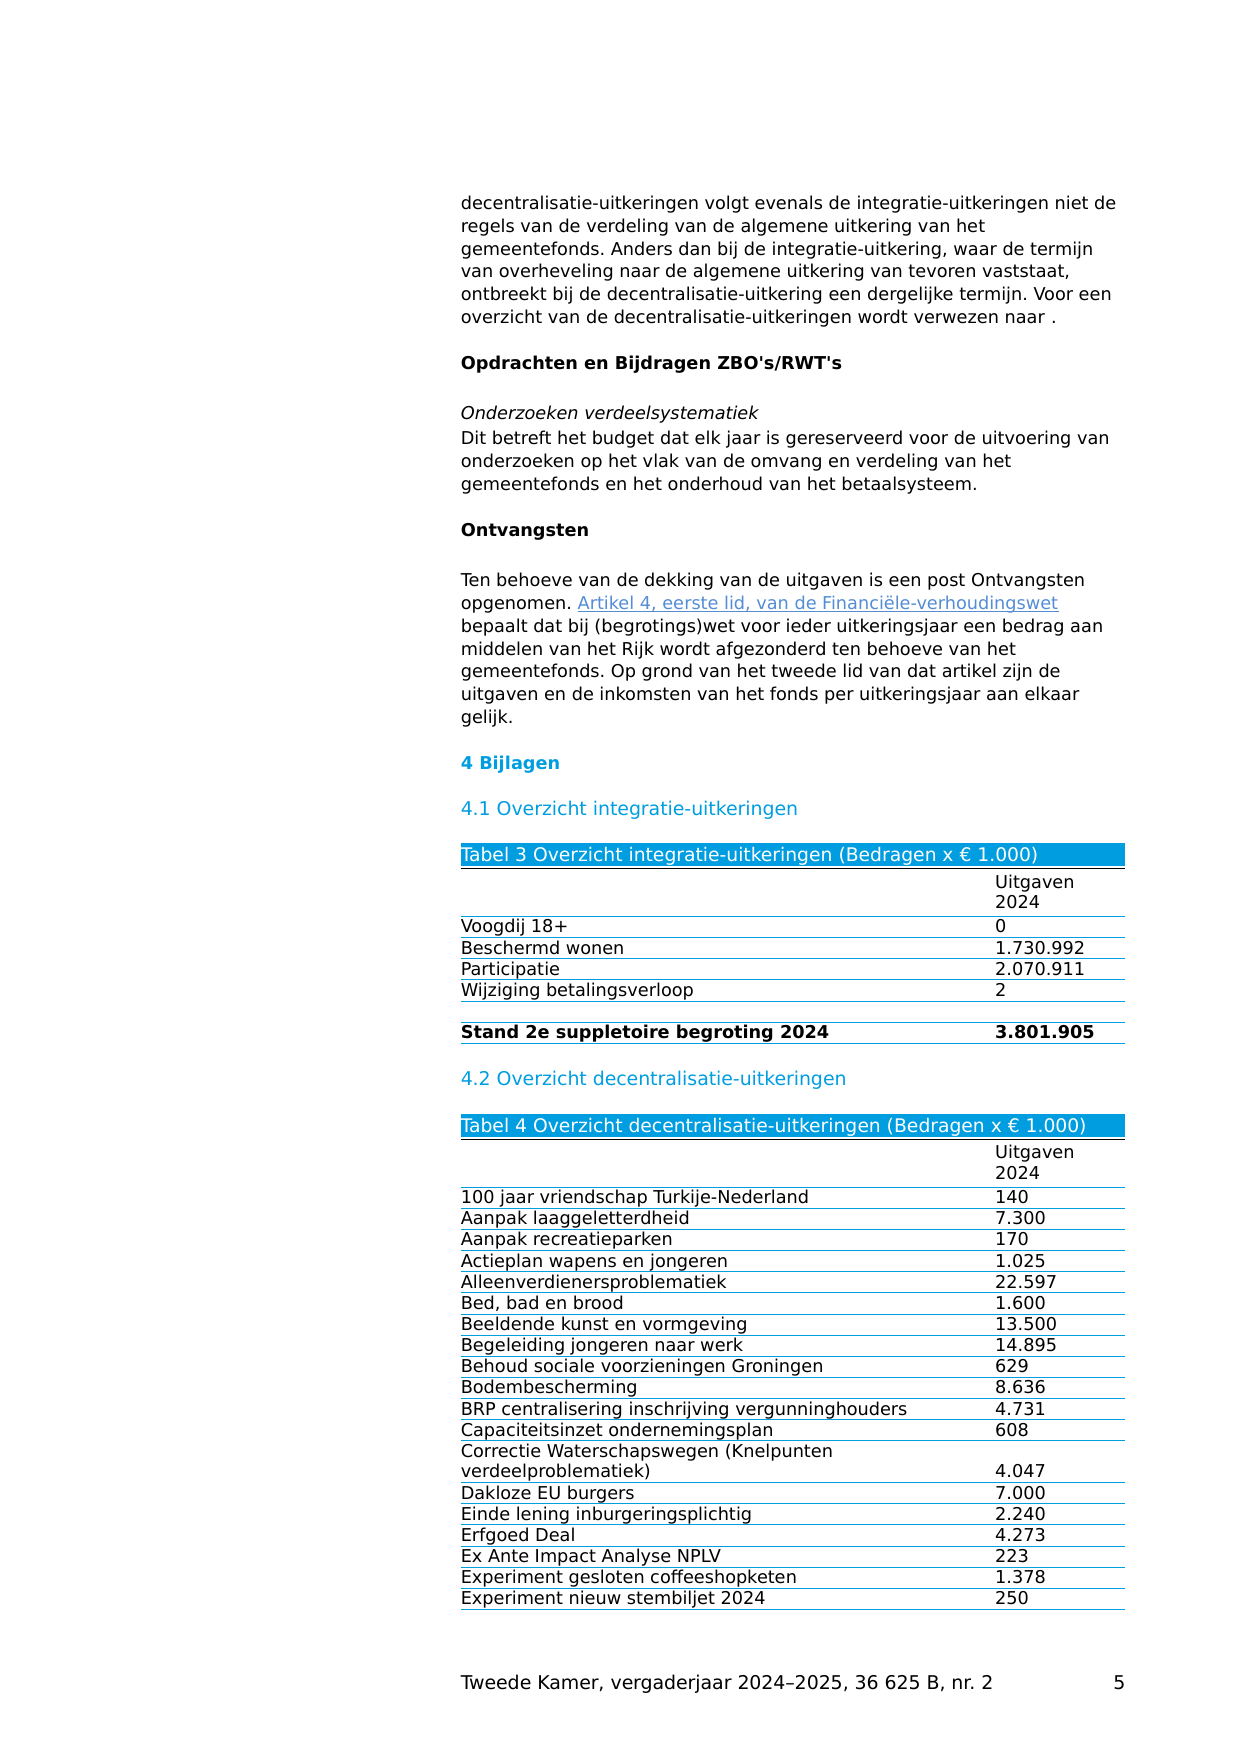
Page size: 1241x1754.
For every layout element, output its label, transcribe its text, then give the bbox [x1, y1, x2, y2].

table_cell 2.240 [992, 1504, 1125, 1524]
table_cell 22.597 [992, 1272, 1125, 1292]
title 4.2 Overzicht decentralisatie-uitkeringen [461, 1068, 1125, 1090]
title 4.1 Overzicht integratie-uitkeringen [461, 798, 1125, 820]
text Ten behoeve van de dekking van de uitgaven is een post Ontvangsten opgenomen. Artikel 4, eerste lid, van de Financiële-verhoudingswet bepaalt dat bij (begrotings)wet voor ieder uitkeringsjaar een bedrag aan middelen van het Rijk wordt afgezonderd ten behoeve van het gemeentefonds. Op grond van het tweede lid van dat artikel zijn de uitgaven en de inkomsten van het fonds per uitkeringsjaar aan elkaar gelijk. [461, 568, 1125, 728]
table_cell 4.047 [992, 1441, 1125, 1482]
table_cell 140 [992, 1188, 1125, 1208]
table_cell Experiment gesloten coffeeshopketen [461, 1568, 992, 1588]
table_cell Aanpak laaggeletterdheid [461, 1209, 992, 1229]
table_cell 1.600 [992, 1293, 1125, 1313]
table_cell Capaciteitsinzet ondernemingsplan [461, 1420, 992, 1440]
table_cell [992, 1002, 1125, 1022]
table_cell Actieplan wapens en jongeren [461, 1251, 992, 1271]
table_cell 1.378 [992, 1568, 1125, 1588]
table_cell Beschermd wonen [461, 938, 992, 958]
table_cell 7.000 [992, 1483, 1125, 1503]
table_cell 13.500 [992, 1315, 1125, 1334]
table_cell [461, 1140, 992, 1187]
table_cell Uitgaven 2024 [992, 1140, 1125, 1187]
table_cell 4.731 [992, 1399, 1125, 1419]
table_cell Stand 2e suppletoire begroting 2024 [461, 1023, 992, 1043]
text Onderzoeken verdeelsystematiek [461, 401, 1125, 424]
table_cell Experiment nieuw stembiljet 2024 [461, 1589, 992, 1609]
text decentralisatie-uitkeringen volgt evenals de integratie-uitkeringen niet de regels van de verdeling van de algemene uitkering van het gemeentefonds. Anders dan bij de integratie-uitkering, waar de termijn van overheveling naar de algemene uitkering van tevoren vaststaat, ontbreekt bij de decentralisatie-uitkering een dergelijke termijn. Voor een overzicht van de decentralisatie-uitkeringen wordt verwezen naar . [461, 191, 1125, 328]
table_cell Voogdij 18+ [461, 917, 992, 937]
table_cell Correctie Waterschapswegen (Knelpunten verdeelproblematiek) [461, 1441, 992, 1482]
table_cell 100 jaar vriendschap Turkije-Nederland [461, 1188, 992, 1208]
table_cell Wijziging betalingsverloop [461, 980, 992, 1001]
table_cell 2 [992, 980, 1125, 1001]
text Dit betreft het budget dat elk jaar is gereserveerd voor de uitvoering van onderzoeken op het vlak van de omvang en verdeling van het gemeentefonds en het onderhoud van het betaalsysteem. [461, 426, 1125, 495]
table_cell 1.730.992 [992, 938, 1125, 958]
table_cell 3.801.905 [992, 1023, 1125, 1043]
title 4 Bijlagen [461, 751, 1125, 774]
table_cell [461, 869, 992, 916]
table_cell 2.070.911 [992, 959, 1125, 979]
table_cell [461, 1002, 992, 1022]
table_cell 0 [992, 917, 1125, 937]
table_cell 608 [992, 1420, 1125, 1440]
text Ontvangsten [461, 518, 1125, 541]
table_cell Uitgaven 2024 [992, 869, 1125, 916]
table_cell 170 [992, 1230, 1125, 1250]
table_cell BRP centralisering inschrijving vergunninghouders [461, 1399, 992, 1419]
table_cell Begeleiding jongeren naar werk [461, 1336, 992, 1356]
table_cell Alleenverdienersproblematiek [461, 1272, 992, 1292]
table_cell Einde lening inburgeringsplichtig [461, 1504, 992, 1524]
table_cell 4.273 [992, 1525, 1125, 1546]
table_cell Aanpak recreatieparken [461, 1230, 992, 1250]
table_cell 14.895 [992, 1336, 1125, 1356]
table_cell Erfgoed Deal [461, 1525, 992, 1546]
table_cell Behoud sociale voorzieningen Groningen [461, 1357, 992, 1377]
table_cell 7.300 [992, 1209, 1125, 1229]
table_cell 223 [992, 1547, 1125, 1567]
table_cell Dakloze EU burgers [461, 1483, 992, 1503]
table_cell Ex Ante Impact Analyse NPLV [461, 1547, 992, 1567]
table_cell Beeldende kunst en vormgeving [461, 1315, 992, 1334]
table_cell 250 [992, 1589, 1125, 1609]
table_cell 629 [992, 1357, 1125, 1377]
text Opdrachten en Bijdragen ZBO's/RWT's [461, 351, 1125, 374]
table_cell 8.636 [992, 1378, 1125, 1398]
table_cell 1.025 [992, 1251, 1125, 1271]
table_cell Bed, bad en brood [461, 1293, 992, 1313]
table_cell Participatie [461, 959, 992, 979]
table_cell Bodembescherming [461, 1378, 992, 1398]
